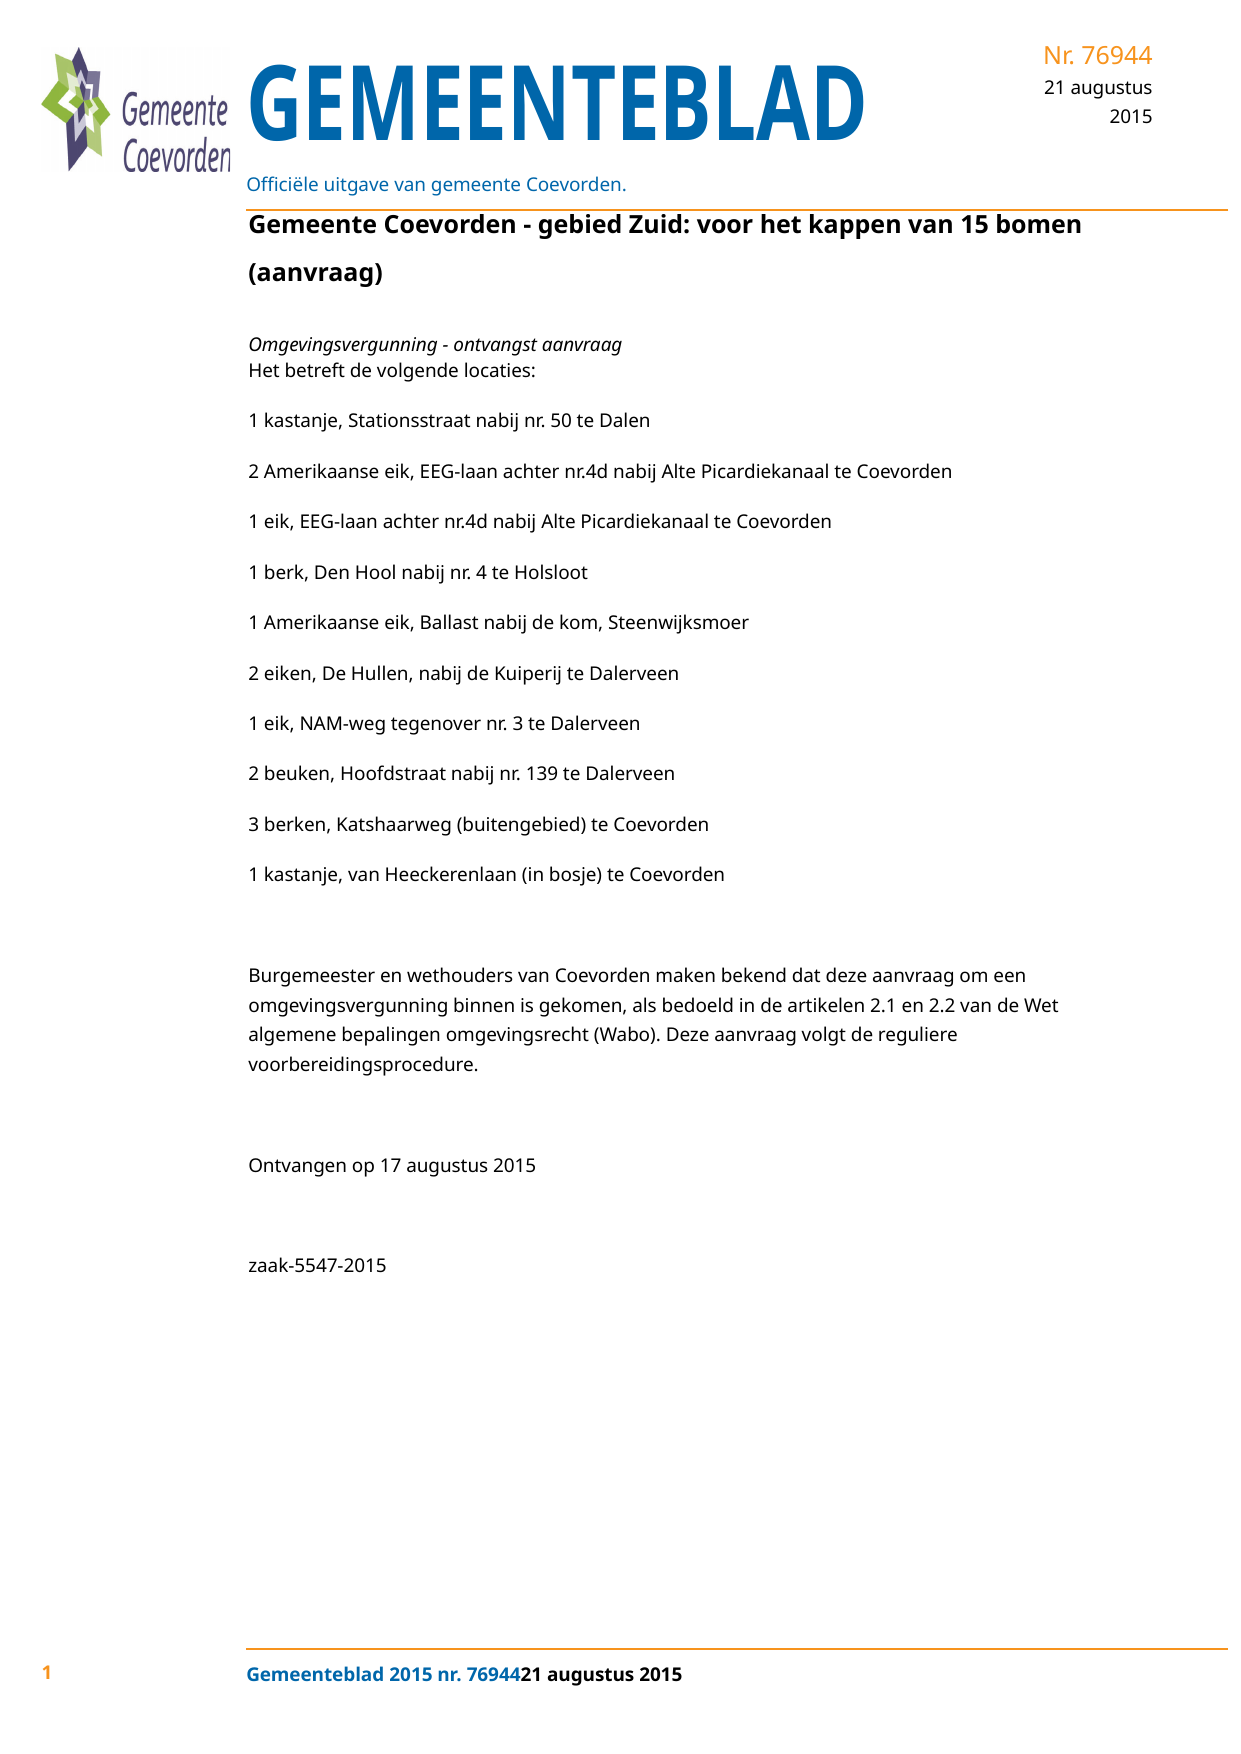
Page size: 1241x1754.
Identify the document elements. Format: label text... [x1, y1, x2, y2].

text Omgevingsvergunning - ontvangst aanvraag [248, 331, 1152, 357]
text Het betreft de volgende locaties: [248, 357, 1152, 383]
text 2 beuken, Hoofdstraat nabij nr. 139 te Dalerveen [248, 761, 1152, 786]
text 1 eik, EEG-laan achter nr.4d nabij Alte Picardiekanaal te Coevorden [248, 508, 1152, 534]
text Burgemeester en wethouders van Coevorden maken bekend dat deze aanvraag om een omgevingsvergunning binnen is gekomen, als bedoeld in de artikelen 2.1 en 2.2 van de Wet algemene bepalingen omgevingsrecht (Wabo). Deze aanvraag volgt de reguliere voorbereidingsprocedure. [248, 962, 1152, 1077]
text 3 berken, Katshaarweg (buitengebied) te Coevorden [248, 811, 1152, 837]
picture [41, 47, 231, 172]
text 1 eik, NAM-weg tegenover nr. 3 te Dalerveen [248, 710, 1152, 736]
text Gemeente Coevorden - gebied Zuid: voor het kappen van 15 bomen (aanvraag) [248, 211, 1152, 288]
text 2 eiken, De Hullen, nabij de Kuiperij te Dalerveen [248, 660, 1152, 685]
text Ontvangen op 17 augustus 2015 [248, 1152, 1152, 1177]
text 1 kastanje, Stationsstraat nabij nr. 50 te Dalen [248, 408, 1152, 433]
text zaak-5547-2015 [248, 1253, 1152, 1278]
text 2 Amerikaanse eik, EEG-laan achter nr.4d nabij Alte Picardiekanaal te Coevorden [248, 458, 1152, 484]
text 1 Amerikaanse eik, Ballast nabij de kom, Steenwijksmoer [248, 609, 1152, 635]
text 1 berk, Den Hool nabij nr. 4 te Holsloot [248, 559, 1152, 584]
text 1 kastanje, van Heeckerenlaan (in bosje) te Coevorden [248, 861, 1152, 887]
